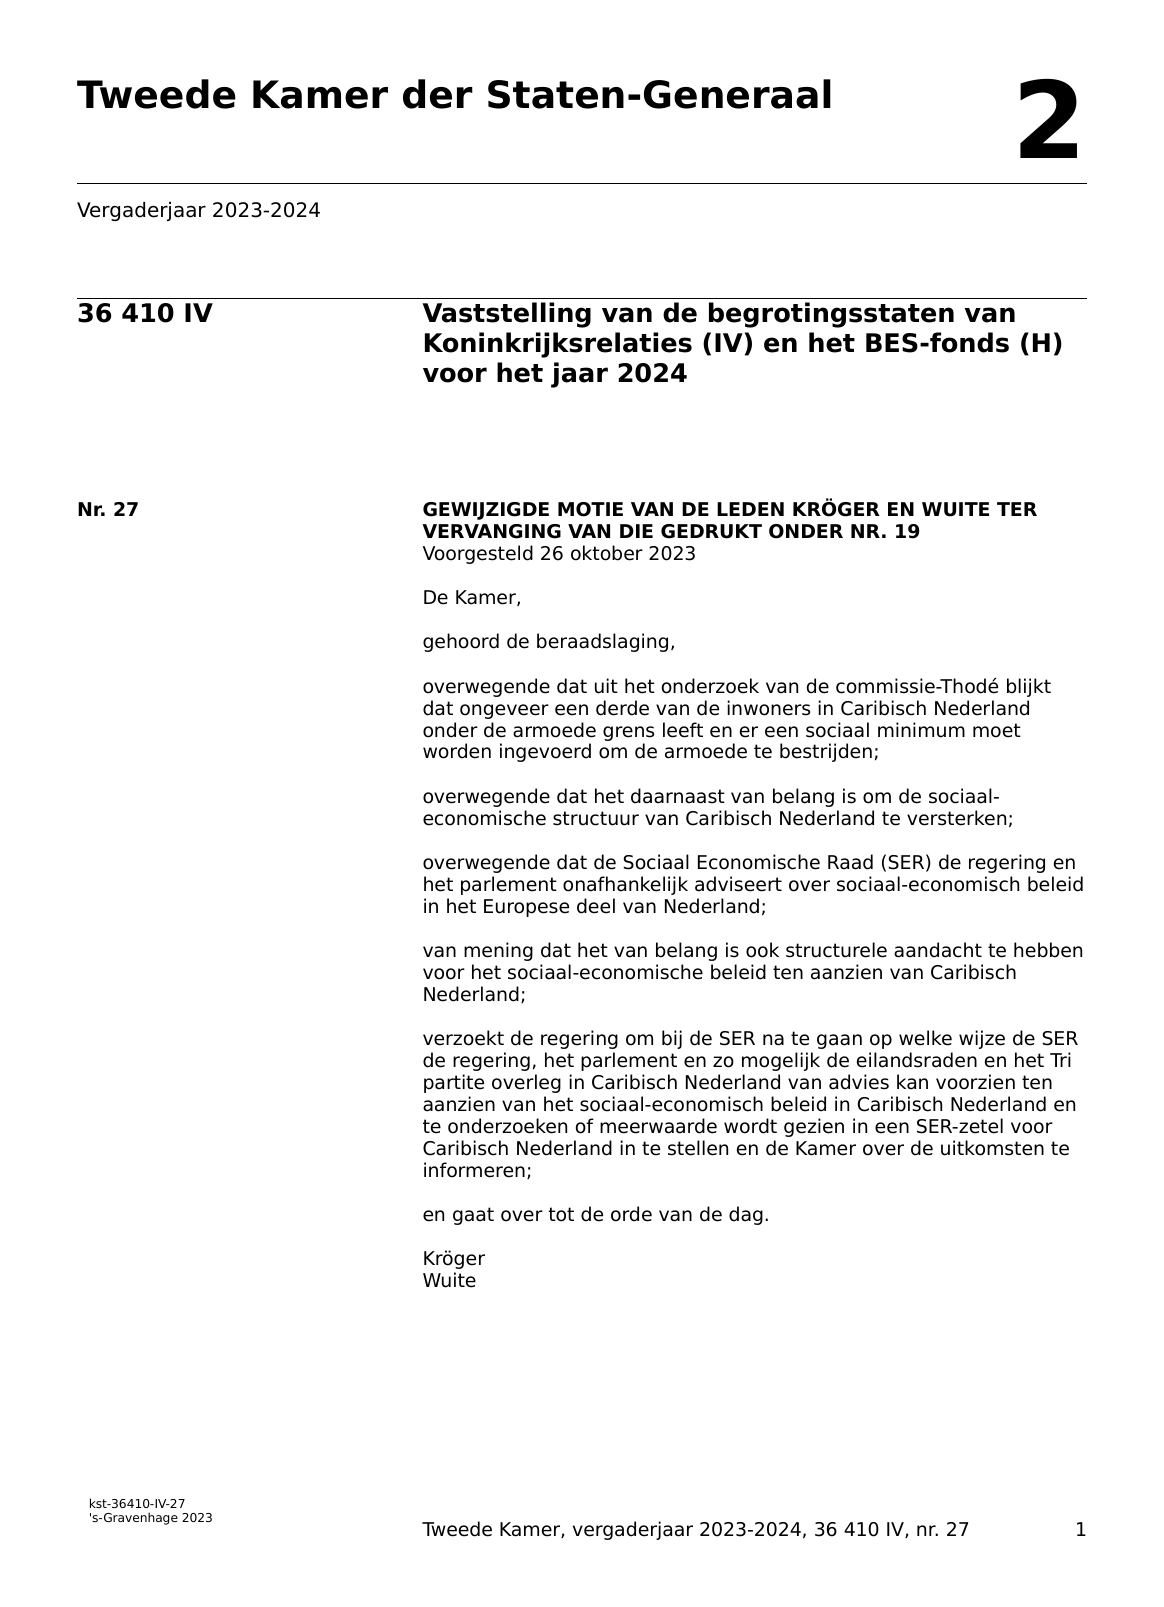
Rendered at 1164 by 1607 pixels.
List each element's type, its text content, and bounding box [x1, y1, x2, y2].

text overwegende dat de Sociaal Economische Raad (SER) de regering en het parlement onafhankelijk adviseert over sociaal-economisch beleid in het Europese deel van Nederland; [422, 852, 1087, 918]
text en gaat over tot de orde van de dag. [422, 1204, 1087, 1226]
text Wuite [422, 1270, 1087, 1292]
subtitle Nr. 27 GEWIJZIGDE MOTIE VAN DE LEDEN KRÖGER EN WUITE TER VERVANGING VAN DIE GEDRUKT ONDER NR. 19 [77, 499, 1087, 543]
subtitle 36 410 IV Vaststelling van de begrotingsstaten van Koninkrijksrelaties (IV) en het BES-fonds (H) voor het jaar 2024 [77, 299, 1087, 388]
text De Kamer, [422, 587, 1087, 609]
text verzoekt de regering om bij de SER na te gaan op welke wijze de SER de regering, het parlement en zo mogelijk de eilandsraden en het Tri partite overleg in Caribisch Nederland van advies kan voorzien ten aanzien van het sociaal-economisch beleid in Caribisch Nederland en te onderzoeken of meerwaarde wordt gezien in een SER-zetel voor Caribisch Nederland in te stellen en de Kamer over de uitkomsten te informeren; [422, 1028, 1087, 1182]
text gehoord de beraadslaging, [422, 631, 1087, 653]
text overwegende dat het daarnaast van belang is om de sociaal-economische structuur van Caribisch Nederland te versterken; [422, 786, 1087, 829]
text overwegende dat uit het onderzoek van de commissie-Thodé blijkt dat ongeveer een derde van de inwoners in Caribisch Nederland onder de armoede grens leeft en er een sociaal minimum moet worden ingevoerd om de armoede te bestrijden; [422, 676, 1087, 763]
text van mening dat het van belang is ook structurele aandacht te hebben voor het sociaal-economische beleid ten aanzien van Caribisch Nederland; [422, 940, 1087, 1006]
table_header Tweede Kamer der Staten-Generaal [77, 59, 886, 183]
text Kröger [422, 1248, 1087, 1270]
table_cell Vergaderjaar 2023-2024 [77, 184, 1087, 298]
text kst-36410-IV-27 [88, 1497, 323, 1511]
text 's-Gravenhage 2023 [88, 1511, 323, 1525]
table_header 2 [886, 59, 1087, 183]
text Voorgesteld 26 oktober 2023 [422, 543, 1087, 565]
